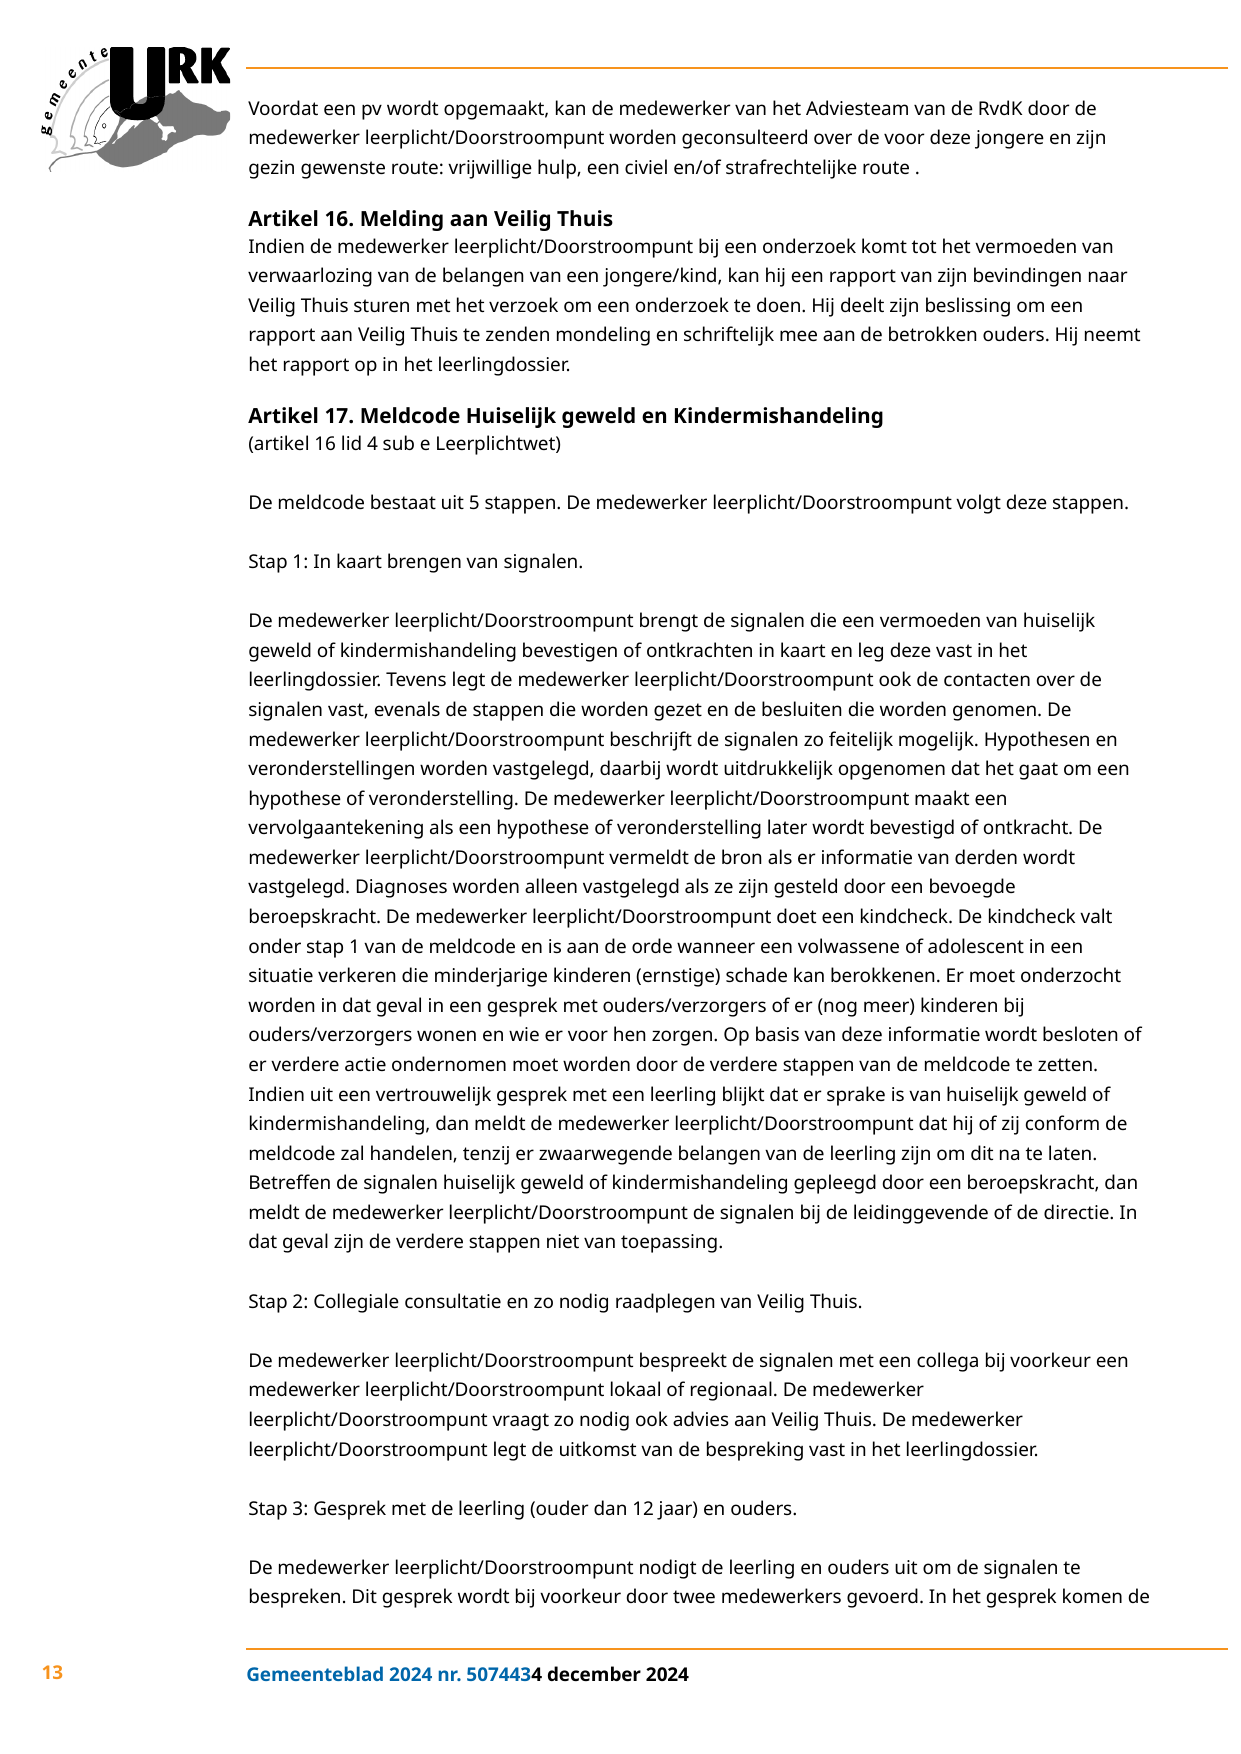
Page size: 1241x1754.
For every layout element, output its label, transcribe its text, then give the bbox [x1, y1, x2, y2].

text Stap 2: Collegiale consultatie en zo nodig raadplegen van Veilig Thuis. [248, 1288, 1152, 1314]
text De medewerker leerplicht/Doorstroompunt nodigt de leerling en ouders uit om de signalen te bespreken. Dit gesprek wordt bij voorkeur door twee medewerkers gevoerd. In het gesprek komen de [248, 1554, 1152, 1609]
text Voordat een pv wordt opgemaakt, kan de medewerker van het Adviesteam van de RvdK door de medewerker leerplicht/Doorstroompunt worden geconsulteerd over de voor deze jongere en zijn gezin gewenste route: vrijwillige hulp, een civiel en/of strafrechtelijke route . [248, 95, 1152, 180]
text Stap 3: Gesprek met de leerling (ouder dan 12 jaar) en ouders. [248, 1495, 1152, 1521]
text Stap 1: In kaart brengen van signalen. [248, 548, 1152, 574]
text Indien de medewerker leerplicht/Doorstroompunt bij een onderzoek komt tot het vermoeden van verwaarlozing van de belangen van een jongere/kind, kan hij een rapport van zijn bevindingen naar Veilig Thuis sturen met het verzoek om een onderzoek te doen. Hij deelt zijn beslissing om een rapport aan Veilig Thuis te zenden mondeling en schriftelijk mee aan de betrokken ouders. Hij neemt het rapport op in het leerlingdossier. [248, 233, 1152, 377]
text Artikel 17. Meldcode Huiselijk geweld en Kindermishandeling [248, 402, 1152, 430]
text De medewerker leerplicht/Doorstroompunt bespreekt de signalen met een collega bij voorkeur een medewerker leerplicht/Doorstroompunt lokaal of regionaal. De medewerker leerplicht/Doorstroompunt vraagt zo nodig ook advies aan Veilig Thuis. De medewerker leerplicht/Doorstroompunt legt de uitkomst van de bespreking vast in het leerlingdossier. [248, 1347, 1152, 1462]
text De medewerker leerplicht/Doorstroompunt brengt de signalen die een vermoeden van huiselijk geweld of kindermishandeling bevestigen of ontkrachten in kaart en leg deze vast in het leerlingdossier. Tevens legt de medewerker leerplicht/Doorstroompunt ook de contacten over de signalen vast, evenals de stappen die worden gezet en de besluiten die worden genomen. De medewerker leerplicht/Doorstroompunt beschrijft de signalen zo feitelijk mogelijk. Hypothesen en veronderstellingen worden vastgelegd, daarbij wordt uitdrukkelijk opgenomen dat het gaat om een hypothese of veronderstelling. De medewerker leerplicht/Doorstroompunt maakt een vervolgaantekening als een hypothese of veronderstelling later wordt bevestigd of ontkracht. De medewerker leerplicht/Doorstroompunt vermeldt de bron als er informatie van derden wordt vastgelegd. Diagnoses worden alleen vastgelegd als ze zijn gesteld door een bevoegde beroepskracht. De medewerker leerplicht/Doorstroompunt doet een kindcheck. De kindcheck valt onder stap 1 van de meldcode en is aan de orde wanneer een volwassene of adolescent in een situatie verkeren die minderjarige kinderen (ernstige) schade kan berokkenen. Er moet onderzocht worden in dat geval in een gesprek met ouders/verzorgers of er (nog meer) kinderen bij ouders/verzorgers wonen en wie er voor hen zorgen. Op basis van deze informatie wordt besloten of er verdere actie ondernomen moet worden door de verdere stappen van de meldcode te zetten. [248, 607, 1152, 1077]
picture [41, 47, 231, 172]
text Artikel 16. Melding aan Veilig Thuis [248, 204, 1152, 233]
text (artikel 16 lid 4 sub e Leerplichtwet) [248, 430, 1152, 456]
text De meldcode bestaat uit 5 stappen. De medewerker leerplicht/Doorstroompunt volgt deze stappen. [248, 489, 1152, 515]
text Indien uit een vertrouwelijk gesprek met een leerling blijkt dat er sprake is van huiselijk geweld of kindermishandeling, dan meldt de medewerker leerplicht/Doorstroompunt dat hij of zij conform de meldcode zal handelen, tenzij er zwaarwegende belangen van de leerling zijn om dit na te laten. Betreffen de signalen huiselijk geweld of kindermishandeling gepleegd door een beroepskracht, dan meldt de medewerker leerplicht/Doorstroompunt de signalen bij de leidinggevende of de directie. In dat geval zijn de verdere stappen niet van toepassing. [248, 1081, 1152, 1254]
